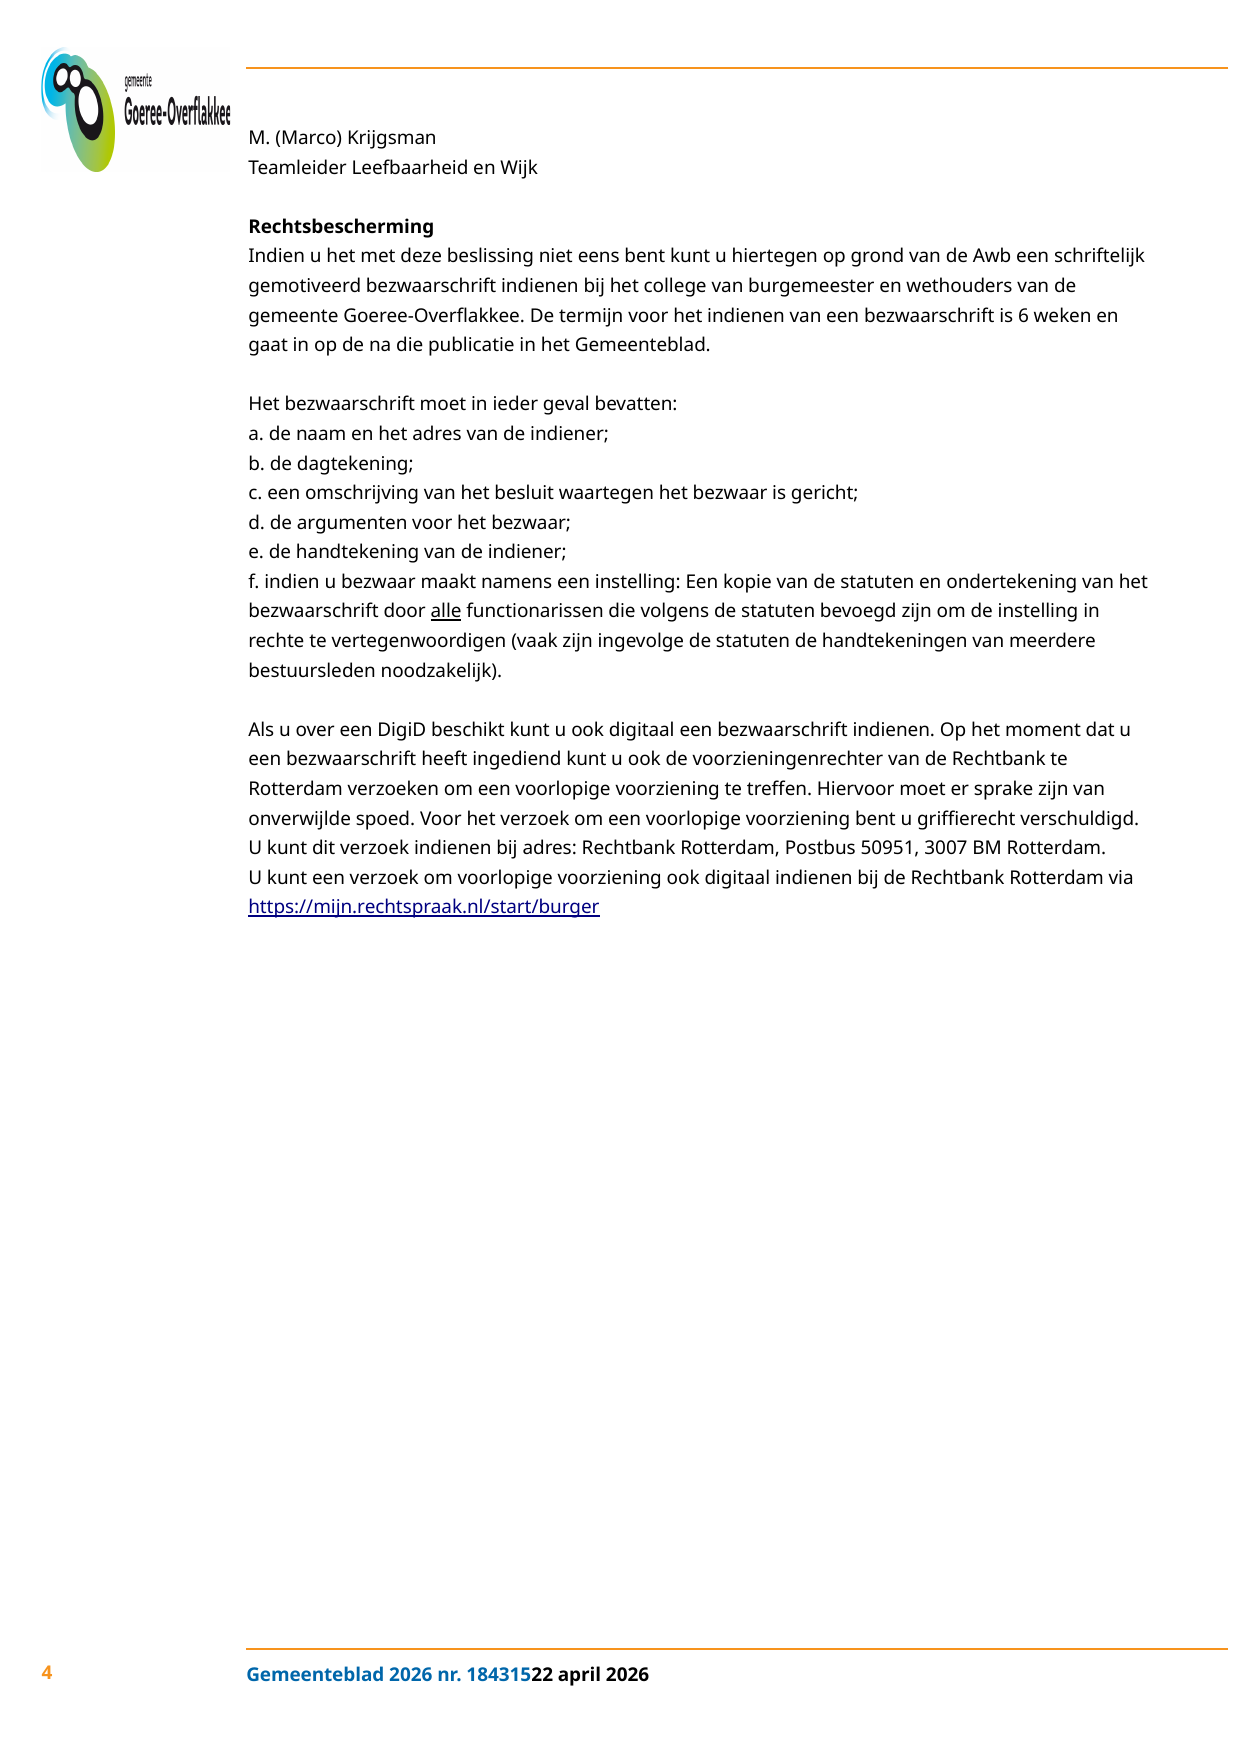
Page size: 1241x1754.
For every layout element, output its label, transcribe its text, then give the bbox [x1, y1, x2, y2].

text c. een omschrijving van het besluit waartegen het bezwaar is gericht; [248, 479, 1152, 505]
text U kunt een verzoek om voorlopige voorziening ook digitaal indienen bij de Rechtbank Rotterdam via https://mijn.rechtspraak.nl/start/burger [248, 864, 1152, 919]
picture [41, 47, 231, 172]
text Het bezwaarschrift moet in ieder geval bevatten: [248, 391, 1152, 416]
text M. (Marco) Krijgsman [248, 124, 1152, 150]
text e. de handtekening van de indiener; [248, 538, 1152, 564]
text f. indien u bezwaar maakt namens een instelling: Een kopie van de statuten en ondertekening van het bezwaarschrift door alle functionarissen die volgens de statuten bevoegd zijn om de instelling in rechte te vertegenwoordigen (vaak zijn ingevolge de statuten de handtekeningen van meerdere bestuursleden noodzakelijk). [248, 568, 1152, 683]
text Als u over een DigiD beschikt kunt u ook digitaal een bezwaarschrift indienen. Op het moment dat u een bezwaarschrift heeft ingediend kunt u ook de voorzieningenrechter van de Rechtbank te Rotterdam verzoeken om een voorlopige voorziening te treffen. Hiervoor moet er sprake zijn van onverwijlde spoed. Voor het verzoek om een voorlopige voorziening bent u griffierecht verschuldigd. U kunt dit verzoek indienen bij adres: Rechtbank Rotterdam, Postbus 50951, 3007 BM Rotterdam. [248, 716, 1152, 860]
text b. de dagtekening; [248, 450, 1152, 476]
text a. de naam en het adres van de indiener; [248, 420, 1152, 446]
text Rechtsbescherming [248, 213, 1152, 239]
text Teamleider Leefbaarheid en Wijk [248, 154, 1152, 180]
text d. de argumenten voor het bezwaar; [248, 509, 1152, 535]
text Indien u het met deze beslissing niet eens bent kunt u hiertegen op grond van de Awb een schriftelijk gemotiveerd bezwaarschrift indienen bij het college van burgemeester en wethouders van de gemeente Goeree-Overflakkee. De termijn voor het indienen van een bezwaarschrift is 6 weken en gaat in op de na die publicatie in het Gemeenteblad. [248, 243, 1152, 357]
